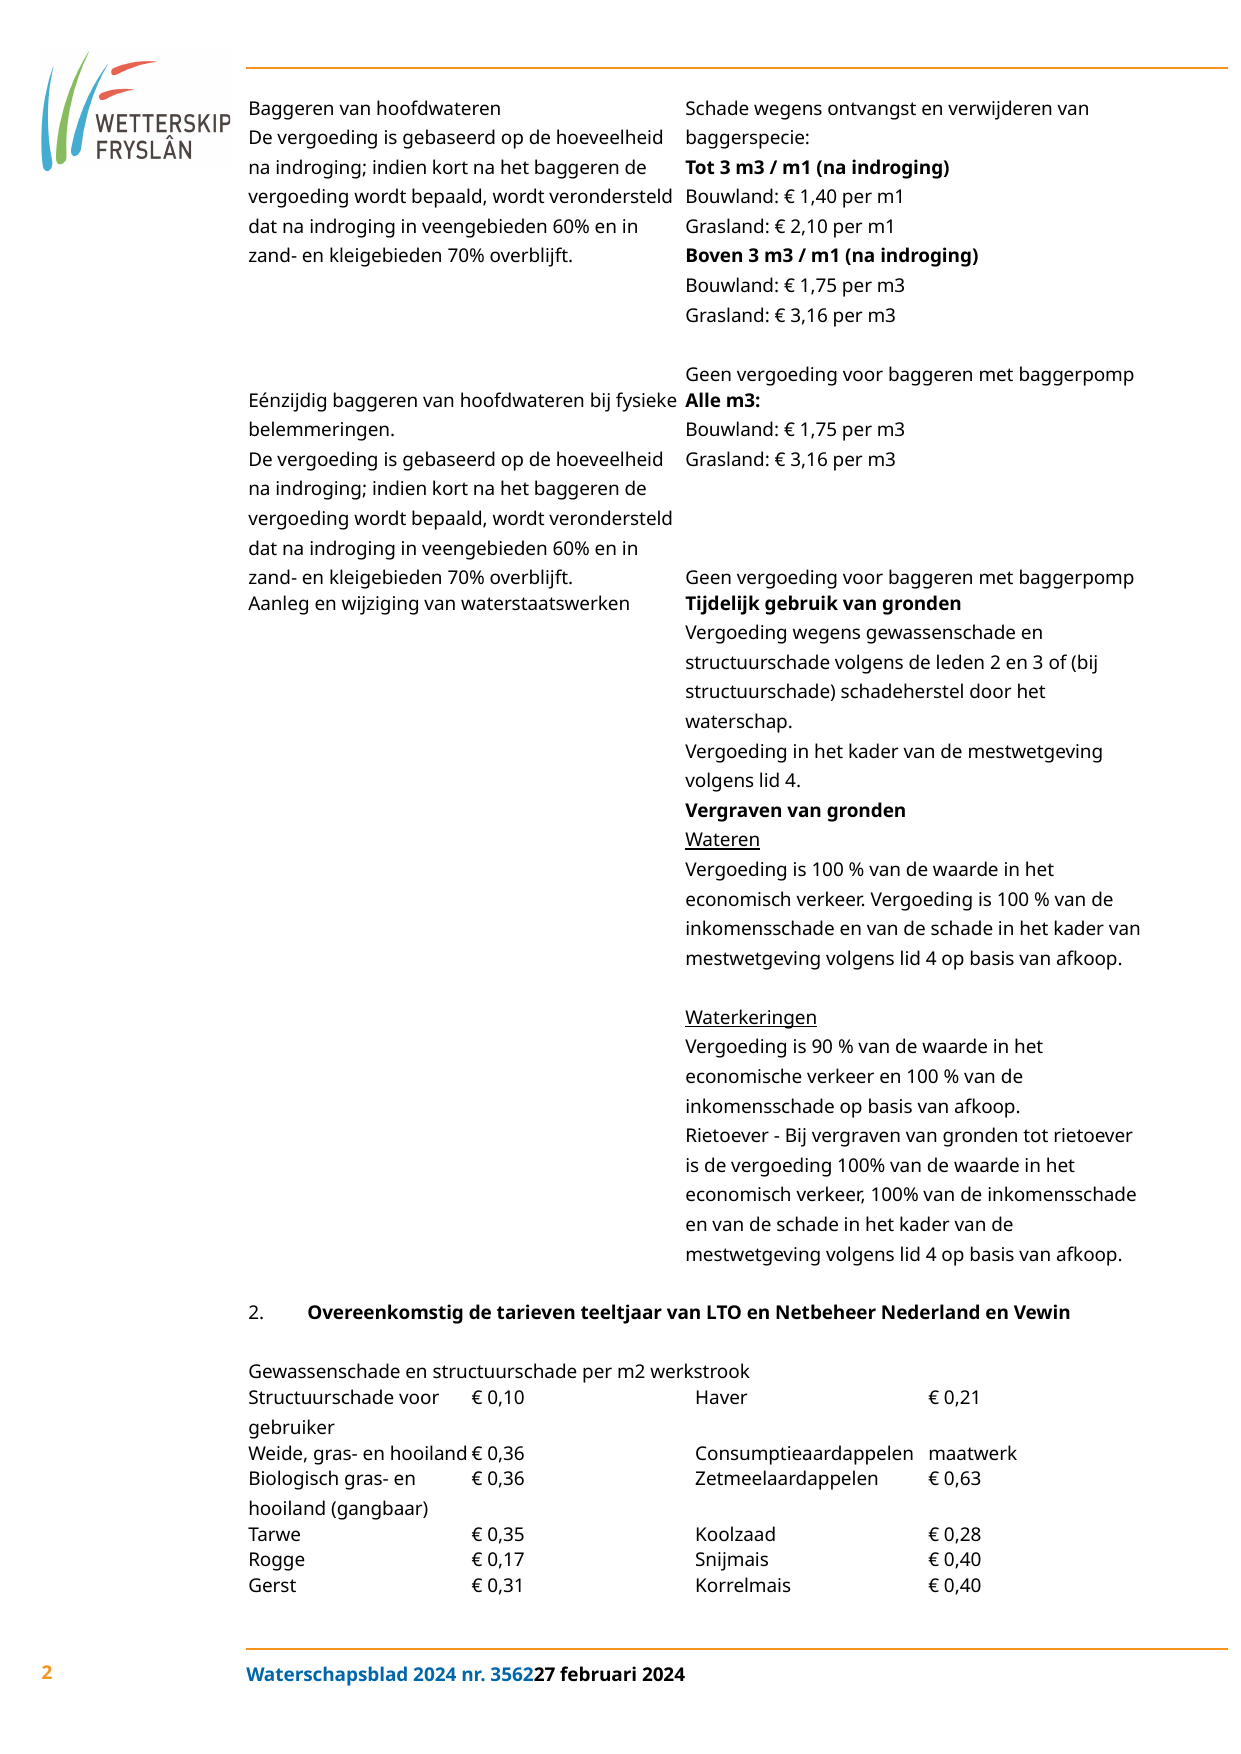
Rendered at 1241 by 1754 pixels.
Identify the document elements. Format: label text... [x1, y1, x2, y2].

table_cell Structuurschade voor gebruiker [248, 1384, 471, 1440]
picture [41, 47, 231, 172]
table_cell Snijmais [695, 1546, 928, 1572]
table_cell € 0,36 [471, 1465, 695, 1521]
table_cell Alle m3: Bouwland: € 1,75 per m3 Grasland: € 3,16 per m3 Geen vergoeding voor baggeren met baggerpomp [685, 387, 1152, 590]
table_cell € 0,17 [471, 1546, 695, 1572]
table_cell € 0,40 [928, 1572, 1152, 1598]
table_cell € 0,35 [471, 1521, 695, 1546]
table_cell Koolzaad [695, 1521, 928, 1546]
table_cell € 0,31 [471, 1572, 695, 1598]
list Overeenkomstig de tarieven teeltjaar van LTO en Netbeheer Nederland en Vewin [248, 1299, 1152, 1325]
table_cell € 0,36 [471, 1440, 695, 1465]
table_cell Aanleg en wijziging van waterstaatswerken [248, 590, 685, 1296]
table_cell Tarwe [248, 1521, 471, 1546]
table_cell € 0,21 [928, 1384, 1152, 1440]
table_cell Schade wegens ontvangst en verwijderen van baggerspecie: Tot 3 m3 / m1 (na indroging) Bouwland: € 1,40 per m1 Grasland: € 2,10 per m1 Boven 3 m3 / m1 (na indroging) Bouwland: € 1,75 per m3 Grasland: € 3,16 per m3 Geen vergoeding voor baggeren met baggerpomp [685, 95, 1152, 387]
table_cell Haver [695, 1384, 928, 1440]
table_cell Biologisch gras- en hooiland (gangbaar) [248, 1465, 471, 1521]
table_cell € 0,40 [928, 1546, 1152, 1572]
table_cell € 0,10 [471, 1384, 695, 1440]
table_cell Korrelmais [695, 1572, 928, 1598]
table_cell Consumptieaardappelen [695, 1440, 928, 1465]
table_cell Gerst [248, 1572, 471, 1598]
table_cell Weide, gras- en hooiland [248, 1440, 471, 1465]
table_cell maatwerk [928, 1440, 1152, 1465]
table_cell Rogge [248, 1546, 471, 1572]
table_cell Baggeren van hoofdwateren De vergoeding is gebaseerd op de hoeveelheid na indroging; indien kort na het baggeren de vergoeding wordt bepaald, wordt verondersteld dat na indroging in veengebieden 60% en in zand- en kleigebieden 70% overblijft. [248, 95, 685, 387]
table_cell Tijdelijk gebruik van gronden Vergoeding wegens gewassenschade en structuurschade volgens de leden 2 en 3 of (bij structuurschade) schadeherstel door het waterschap. Vergoeding in het kader van de mestwetgeving volgens lid 4. Vergraven van gronden Wateren Vergoeding is 100 % van de waarde in het economisch verkeer. Vergoeding is 100 % van de inkomensschade en van de schade in het kader van mestwetgeving volgens lid 4 op basis van afkoop. Waterkeringen Vergoeding is 90 % van de waarde in het economische verkeer en 100 % van de inkomensschade op basis van afkoop. Rietoever - Bij vergraven van gronden tot rietoever is de vergoeding 100% van de waarde in het economisch verkeer, 100% van de inkomensschade en van de schade in het kader van de mestwetgeving volgens lid 4 op basis van afkoop. [685, 590, 1152, 1296]
table_cell € 0,28 [928, 1521, 1152, 1546]
table_cell € 0,63 [928, 1465, 1152, 1521]
table_cell Zetmeelaardappelen [695, 1465, 928, 1521]
table_header Gewassenschade en structuurschade per m2 werkstrook [248, 1359, 1152, 1384]
table_cell Eénzijdig baggeren van hoofdwateren bij fysieke belemmeringen. De vergoeding is gebaseerd op de hoeveelheid na indroging; indien kort na het baggeren de vergoeding wordt bepaald, wordt verondersteld dat na indroging in veengebieden 60% en in zand- en kleigebieden 70% overblijft. [248, 387, 685, 590]
